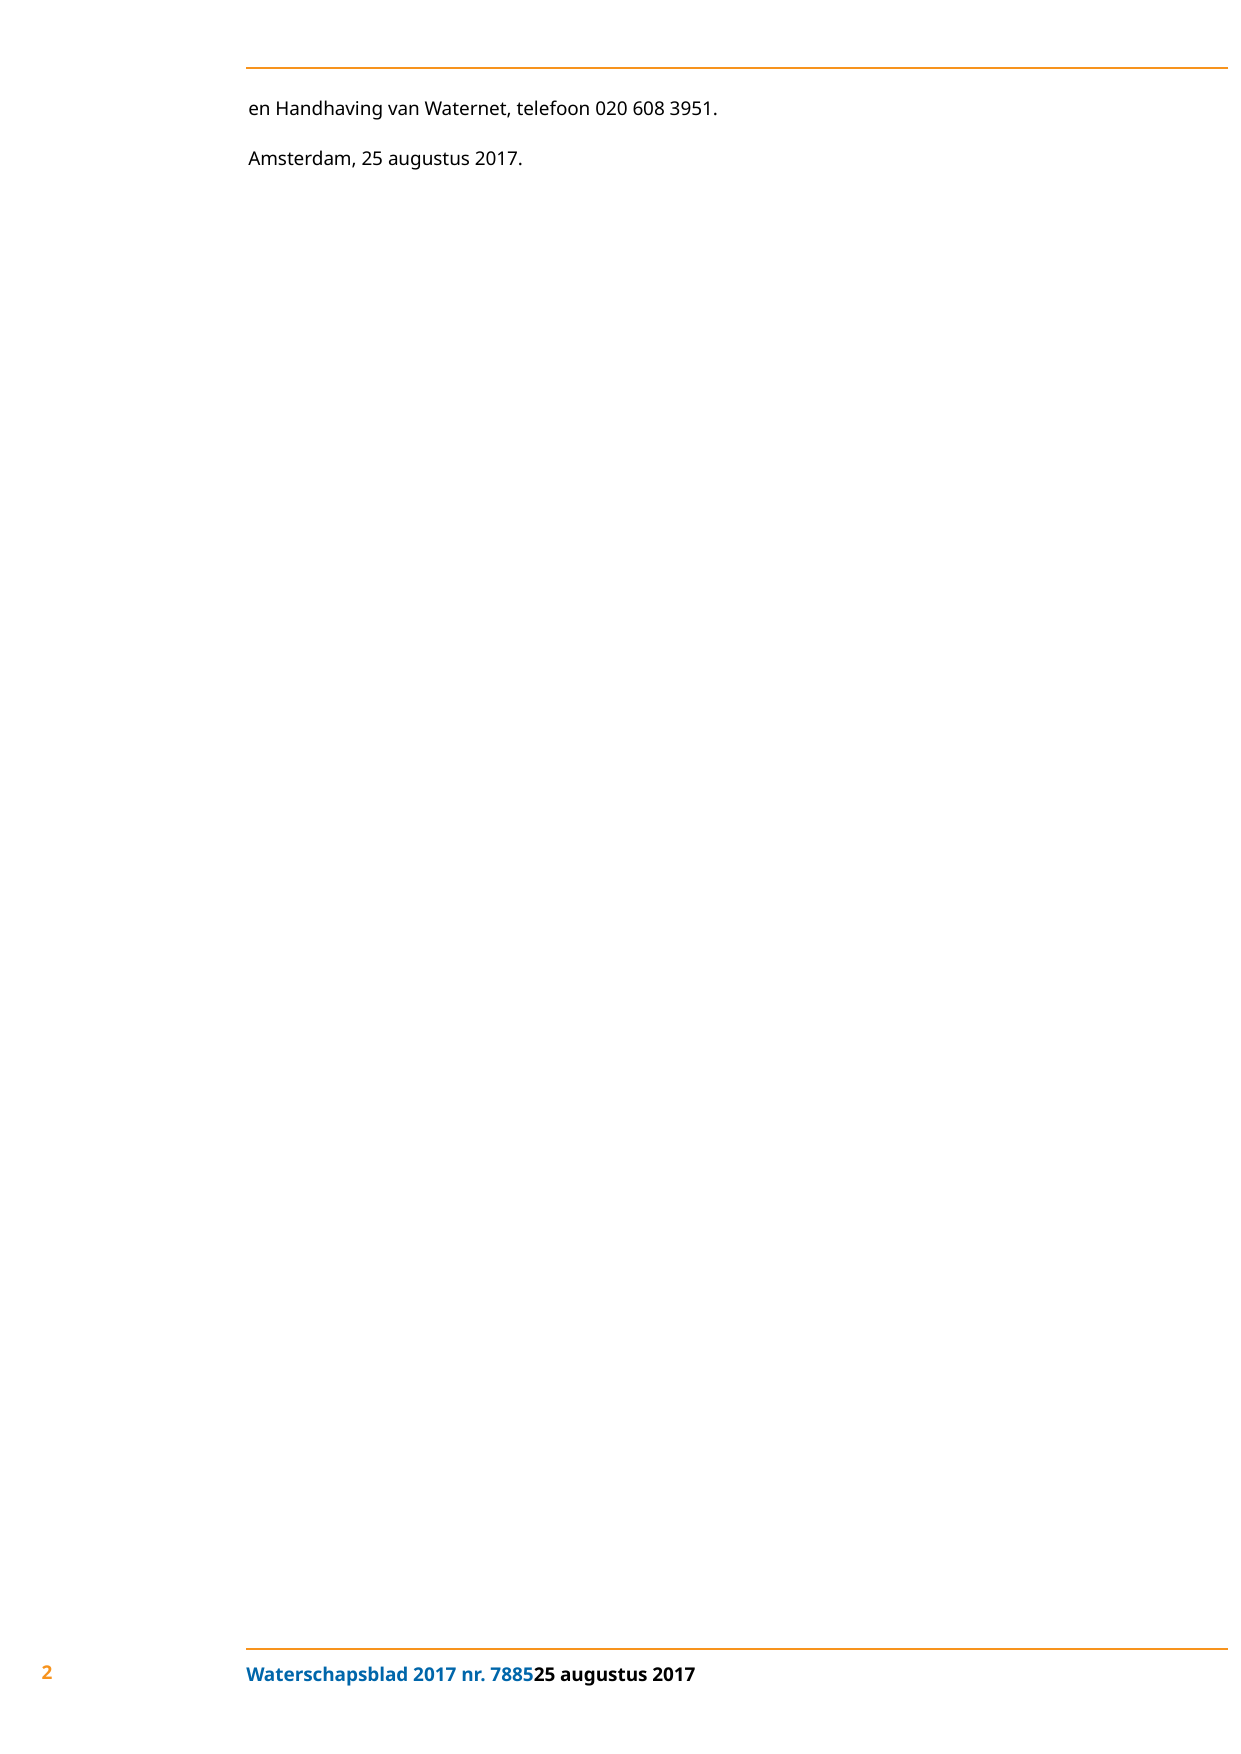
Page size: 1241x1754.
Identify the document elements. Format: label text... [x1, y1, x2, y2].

picture [41, 47, 231, 172]
text en Handhaving van Waternet, telefoon 020 608 3951. [248, 95, 1152, 121]
text Amsterdam, 25 augustus 2017. [248, 145, 1152, 171]
